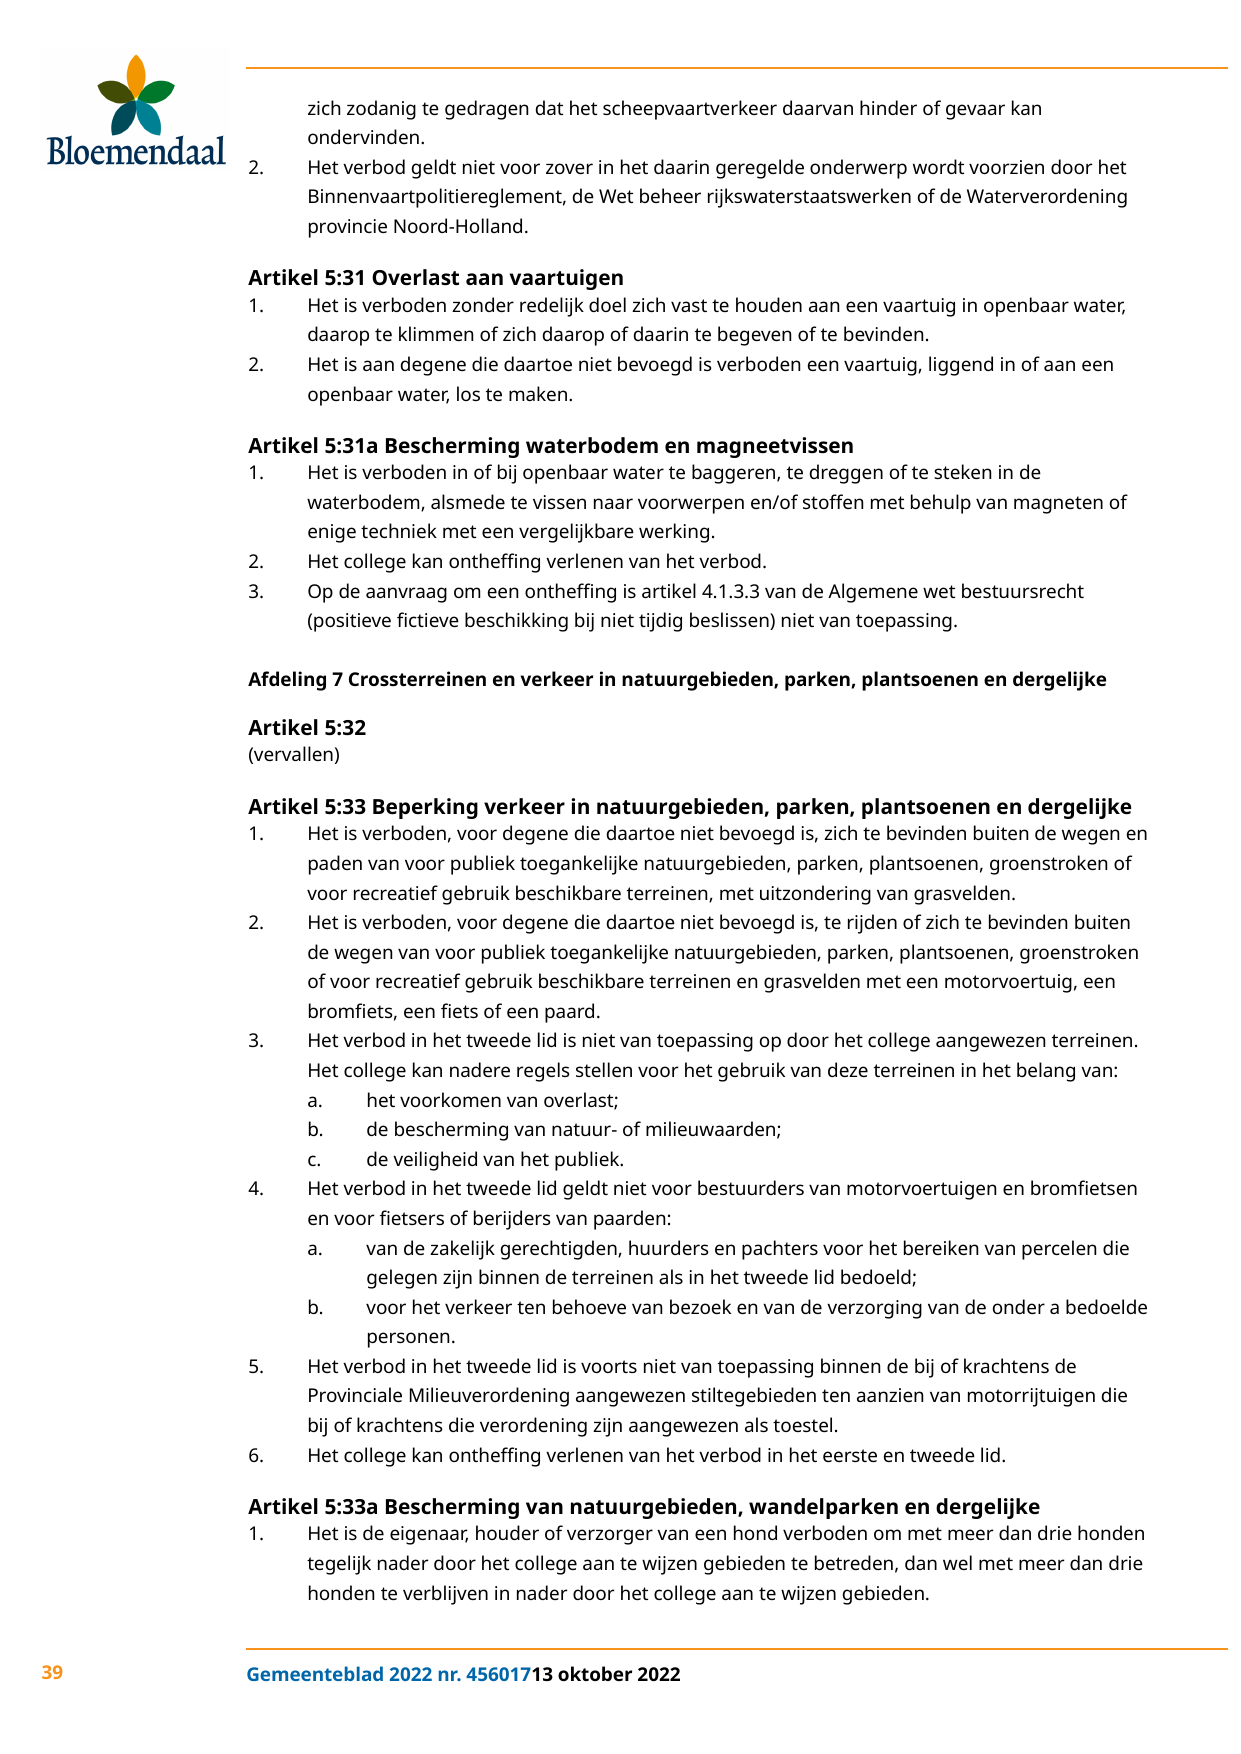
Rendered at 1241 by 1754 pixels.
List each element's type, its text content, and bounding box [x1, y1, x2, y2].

text Artikel 5:31 Overlast aan vaartuigen [248, 263, 1152, 292]
text (vervallen) [248, 742, 1152, 767]
list Het college kan ontheffing verlenen van het verbod. [248, 548, 1152, 574]
list Het is de eigenaar, houder of verzorger van een hond verboden om met meer dan drie honden tegelijk nader door het college aan te wijzen gebieden te betreden, dan wel met meer dan drie honden te verblijven in nader door het college aan te wijzen gebieden. [248, 1521, 1152, 1606]
text Afdeling 7 Crossterreinen en verkeer in natuurgebieden, parken, plantsoenen en dergelijke [248, 667, 1152, 692]
list Het is verboden, voor degene die daartoe niet bevoegd is, te rijden of zich te bevinden buiten de wegen van voor publiek toegankelijke natuurgebieden, parken, plantsoenen, groenstroken of voor recreatief gebruik beschikbare terreinen en grasvelden met een motorvoertuig, een bromfiets, een fiets of een paard. [248, 909, 1152, 1024]
list Het is aan degene die daartoe niet bevoegd is verboden een vaartuig, liggend in of aan een openbaar water, los te maken. [248, 351, 1152, 406]
list Het verbod geldt niet voor zover in het daarin geregelde onderwerp wordt voorzien door het Binnenvaartpolitiereglement, de Wet beheer rijkswaterstaatswerken of de Waterverordening provincie Noord-Holland. [248, 154, 1152, 239]
text Artikel 5:33a Bescherming van natuurgebieden, wandelparken en dergelijke [248, 1492, 1152, 1521]
list Het is verboden in of bij openbaar water te baggeren, te dreggen of te steken in de waterbodem, alsmede te vissen naar voorwerpen en/of stoffen met behulp van magneten of enige techniek met een vergelijkbare werking. [248, 459, 1152, 544]
list Het verbod in het tweede lid geldt niet voor bestuurders van motorvoertuigen en bromfietsen en voor fietsers of berijders van paarden: [248, 1176, 1152, 1231]
list zich zodanig te gedragen dat het scheepvaartverkeer daarvan hinder of gevaar kan ondervinden. [248, 95, 1152, 150]
text Artikel 5:31a Bescherming waterbodem en magneetvissen [248, 431, 1152, 459]
list Op de aanvraag om een ontheffing is artikel 4.1.3.3 van de Algemene wet bestuursrecht (positieve fictieve beschikking bij niet tijdig beslissen) niet van toepassing. [248, 578, 1152, 633]
list Het college kan ontheffing verlenen van het verbod in het eerste en tweede lid. [248, 1442, 1152, 1467]
list voor het verkeer ten behoeve van bezoek en van de verzorging van de onder a bedoelde personen. [307, 1294, 1152, 1349]
list van de zakelijk gerechtigden, huurders en pachters voor het bereiken van percelen die gelegen zijn binnen de terreinen als in het tweede lid bedoeld; [307, 1235, 1152, 1290]
text Artikel 5:32 [248, 713, 1152, 742]
list Het is verboden, voor degene die daartoe niet bevoegd is, zich te bevinden buiten de wegen en paden van voor publiek toegankelijke natuurgebieden, parken, plantsoenen, groenstroken of voor recreatief gebruik beschikbare terreinen, met uitzondering van grasvelden. [248, 821, 1152, 905]
list Het verbod in het tweede lid is niet van toepassing op door het college aangewezen terreinen. Het college kan nadere regels stellen voor het gebruik van deze terreinen in het belang van: [248, 1028, 1152, 1083]
picture [41, 47, 231, 172]
text Artikel 5:33 Beperking verkeer in natuurgebieden, parken, plantsoenen en dergelijke [248, 792, 1152, 821]
list het voorkomen van overlast; [307, 1087, 1152, 1112]
list de bescherming van natuur- of milieuwaarden; [307, 1116, 1152, 1142]
list Het is verboden zonder redelijk doel zich vast te houden aan een vaartuig in openbaar water, daarop te klimmen of zich daarop of daarin te begeven of te bevinden. [248, 292, 1152, 347]
list de veiligheid van het publiek. [307, 1146, 1152, 1172]
list Het verbod in het tweede lid is voorts niet van toepassing binnen de bij of krachtens de Provinciale Milieuverordening aangewezen stiltegebieden ten aanzien van motorrijtuigen die bij of krachtens die verordening zijn aangewezen als toestel. [248, 1353, 1152, 1438]
